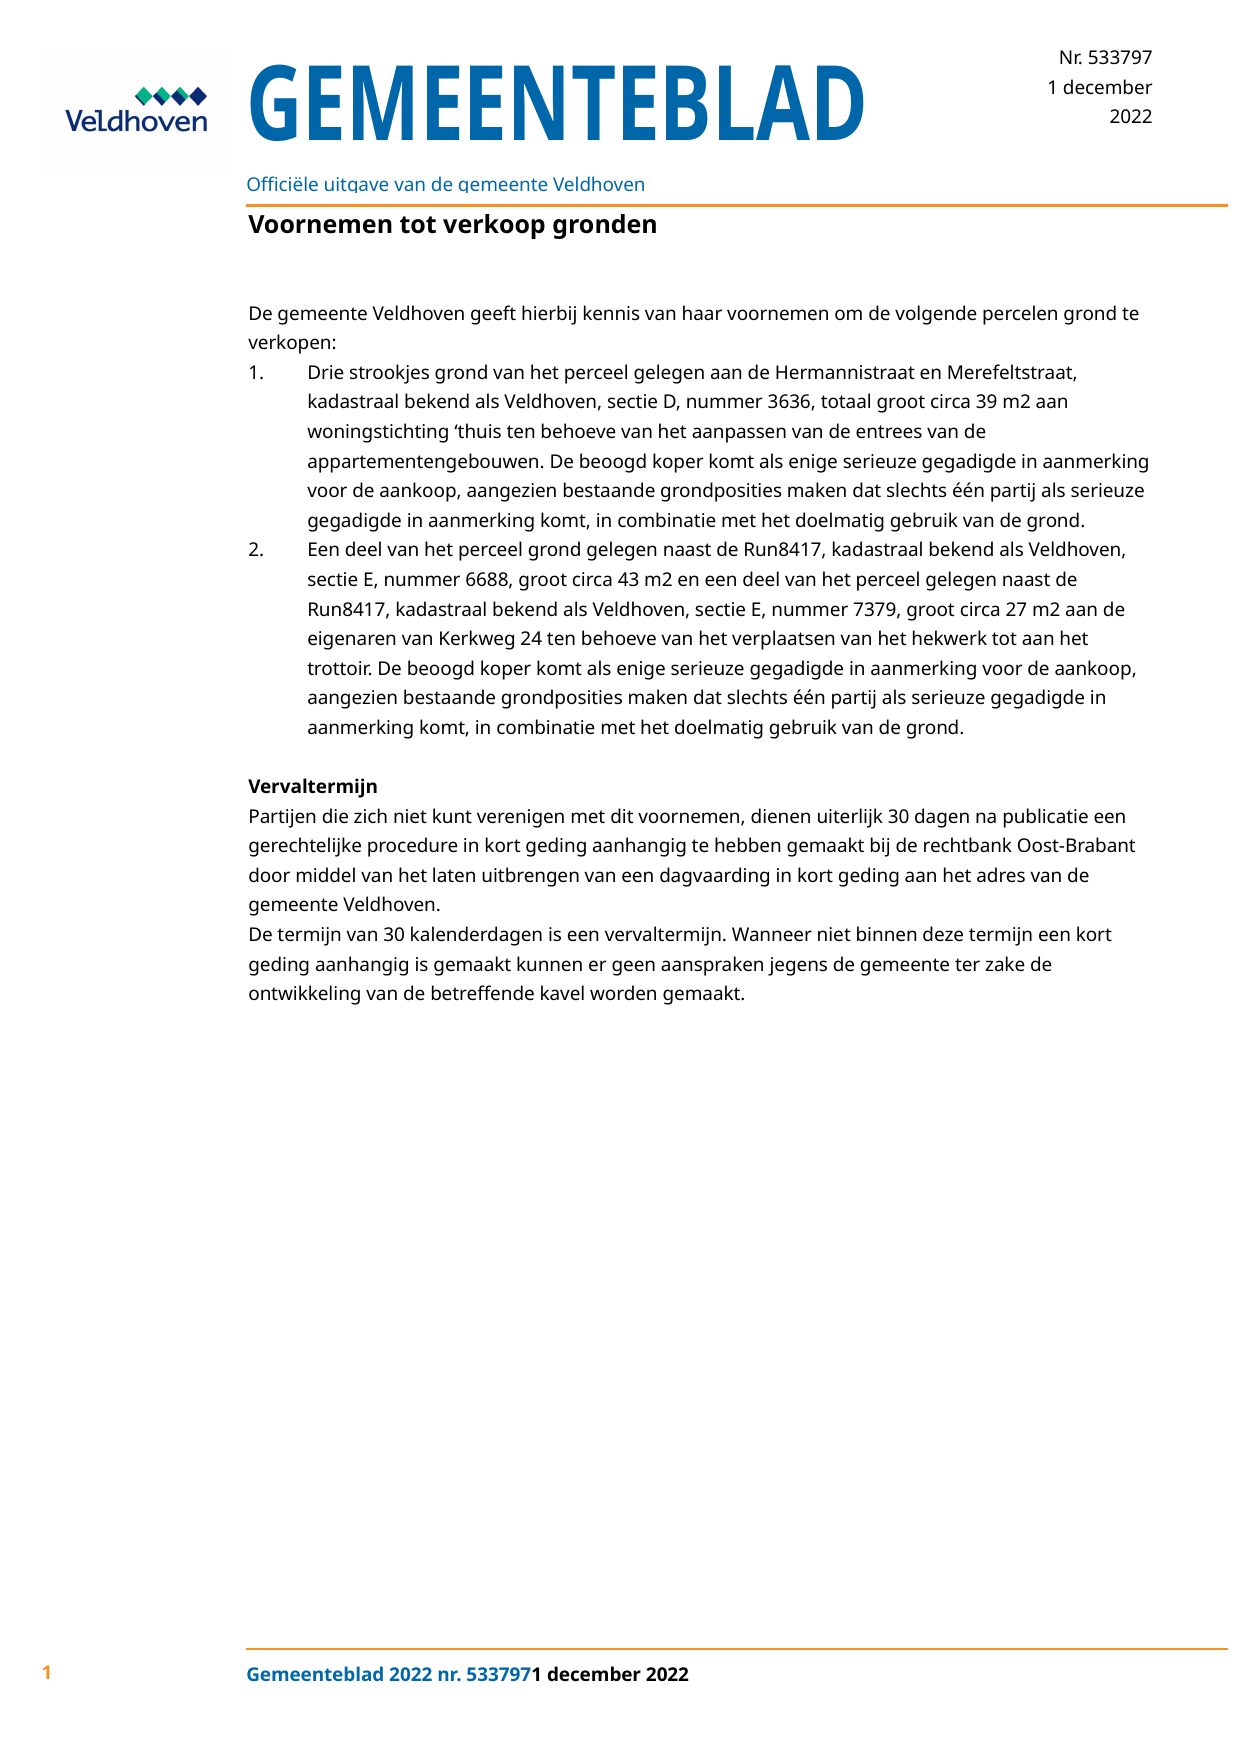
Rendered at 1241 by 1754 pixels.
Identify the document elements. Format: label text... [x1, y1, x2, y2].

text Partijen die zich niet kunt verenigen met dit voornemen, dienen uiterlijk 30 dagen na publicatie een gerechtelijke procedure in kort geding aanhangig te hebben gemaakt bij de rechtbank Oost-Brabant door middel van het laten uitbrengen van een dagvaarding in kort geding aan het adres van de gemeente Veldhoven. [248, 803, 1152, 917]
text Voornemen tot verkoop gronden [248, 207, 1152, 241]
text De gemeente Veldhoven geeft hierbij kennis van haar voornemen om de volgende percelen grond te verkopen: [248, 300, 1152, 355]
picture [41, 47, 231, 172]
list Drie strookjes grond van het perceel gelegen aan de Hermannistraat en Merefeltstraat, kadastraal bekend als Veldhoven, sectie D, nummer 3636, totaal groot circa 39 m2 aan woningstichting ‘thuis ten behoeve van het aanpassen van de entrees van de appartementengebouwen. De beoogd koper komt als enige serieuze gegadigde in aanmerking voor de aankoop, aangezien bestaande grondposities maken dat slechts één partij als serieuze gegadigde in aanmerking komt, in combinatie met het doelmatig gebruik van de grond. [248, 359, 1152, 533]
text De termijn van 30 kalenderdagen is een vervaltermijn. Wanneer niet binnen deze termijn een kort geding aanhangig is gemaakt kunnen er geen aanspraken jegens de gemeente ter zake de ontwikkeling van de betreffende kavel worden gemaakt. [248, 921, 1152, 1006]
list Een deel van het perceel grond gelegen naast de Run8417, kadastraal bekend als Veldhoven, sectie E, nummer 6688, groot circa 43 m2 en een deel van het perceel gelegen naast de Run8417, kadastraal bekend als Veldhoven, sectie E, nummer 7379, groot circa 27 m2 aan de eigenaren van Kerkweg 24 ten behoeve van het verplaatsen van het hekwerk tot aan het trottoir. De beoogd koper komt als enige serieuze gegadigde in aanmerking voor de aankoop, aangezien bestaande grondposities maken dat slechts één partij als serieuze gegadigde in aanmerking komt, in combinatie met het doelmatig gebruik van de grond. [248, 537, 1152, 740]
text Vervaltermijn [248, 773, 1152, 799]
